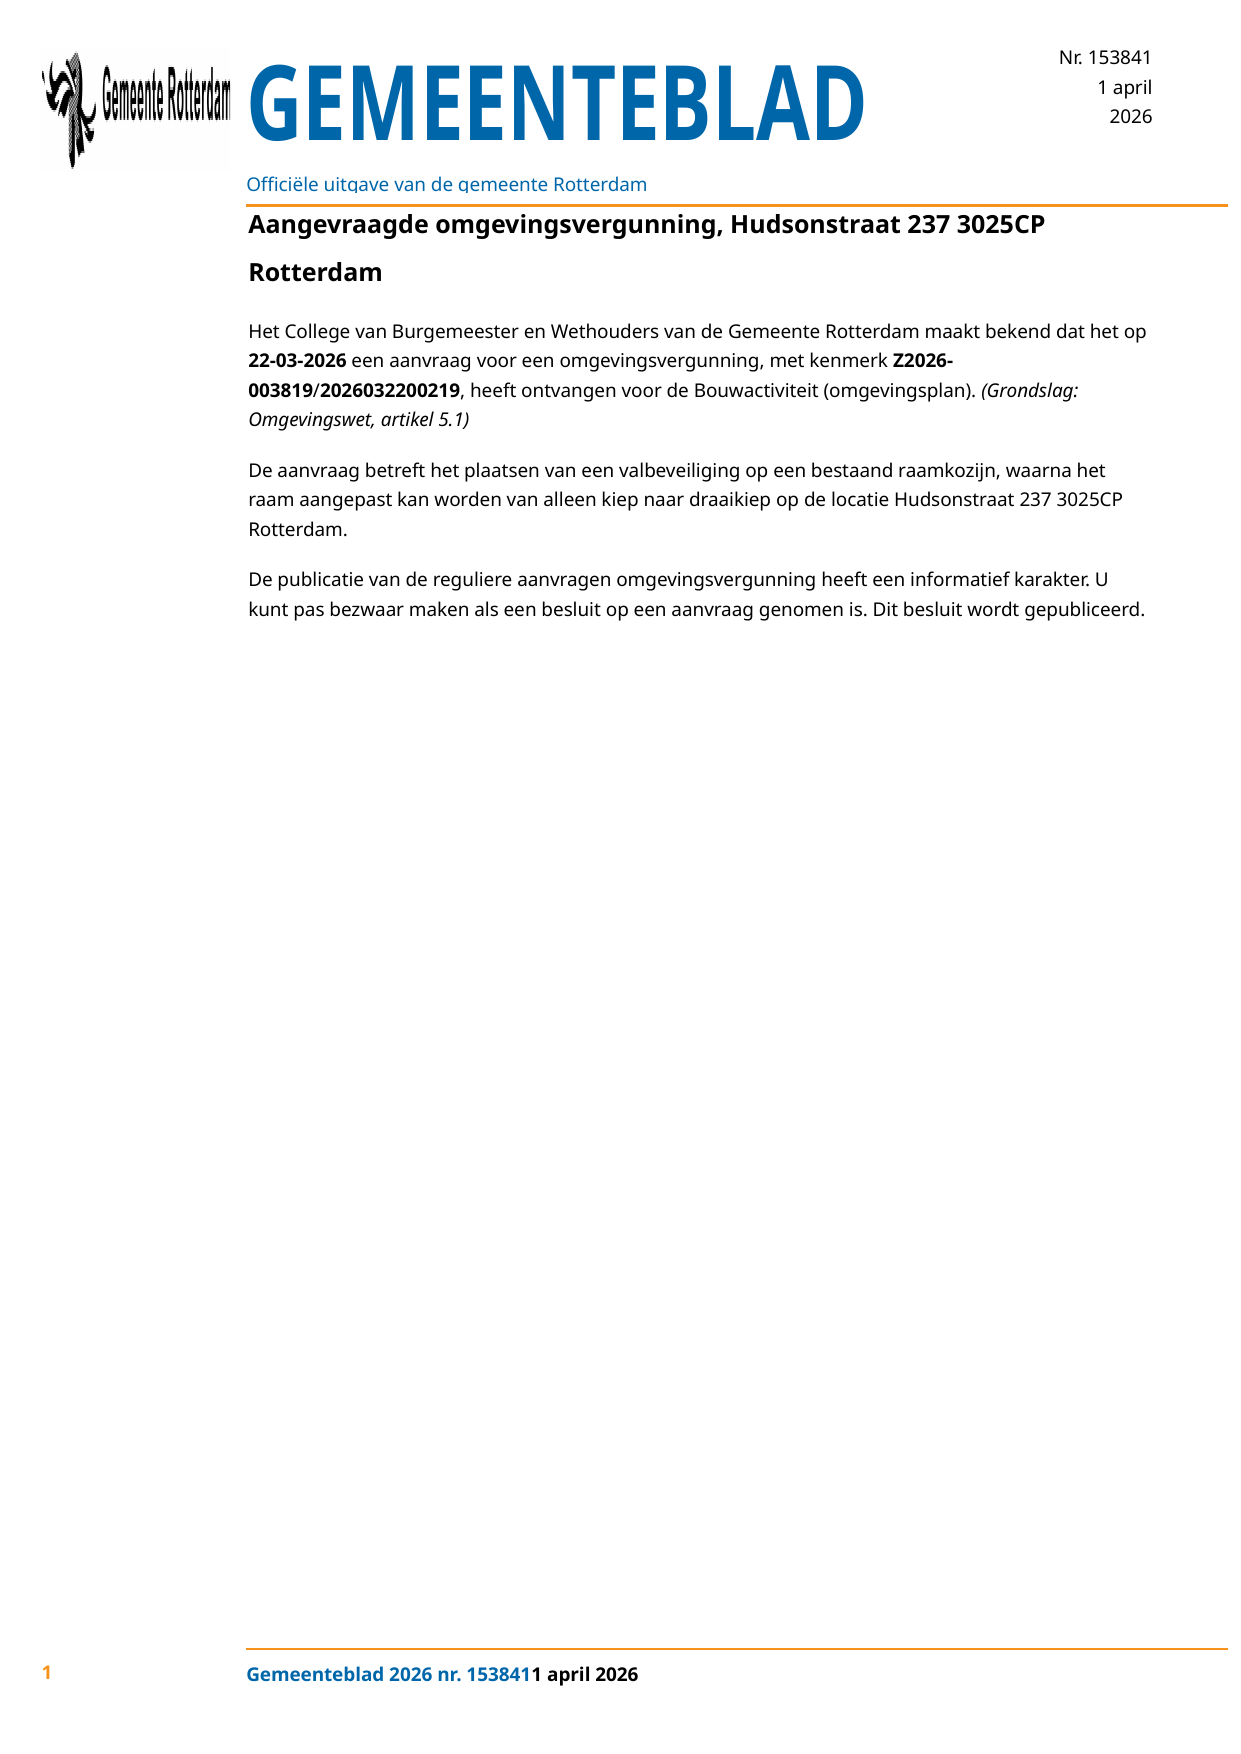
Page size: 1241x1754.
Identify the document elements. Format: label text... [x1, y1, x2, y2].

text Aangevraagde omgevingsvergunning, Hudsonstraat 237 3025CP Rotterdam [248, 207, 1152, 288]
text Het College van Burgemeester en Wethouders van de Gemeente Rotterdam maakt bekend dat het op 22-03-2026 een aanvraag voor een omgevingsvergunning, met kenmerk Z2026-003819/2026032200219, heeft ontvangen voor de Bouwactiviteit (omgevingsplan). (Grondslag: Omgevingswet, artikel 5.1) [248, 318, 1152, 432]
text De publicatie van de reguliere aanvragen omgevingsvergunning heeft een informatief karakter. U kunt pas bezwaar maken als een besluit op een aanvraag genomen is. Dit besluit wordt gepubliceerd. [248, 567, 1152, 622]
text De aanvraag betreft het plaatsen van een valbeveiliging op een bestaand raamkozijn, waarna het raam aangepast kan worden van alleen kiep naar draaikiep op de locatie Hudsonstraat 237 3025CP Rotterdam. [248, 457, 1152, 542]
picture [41, 47, 231, 172]
